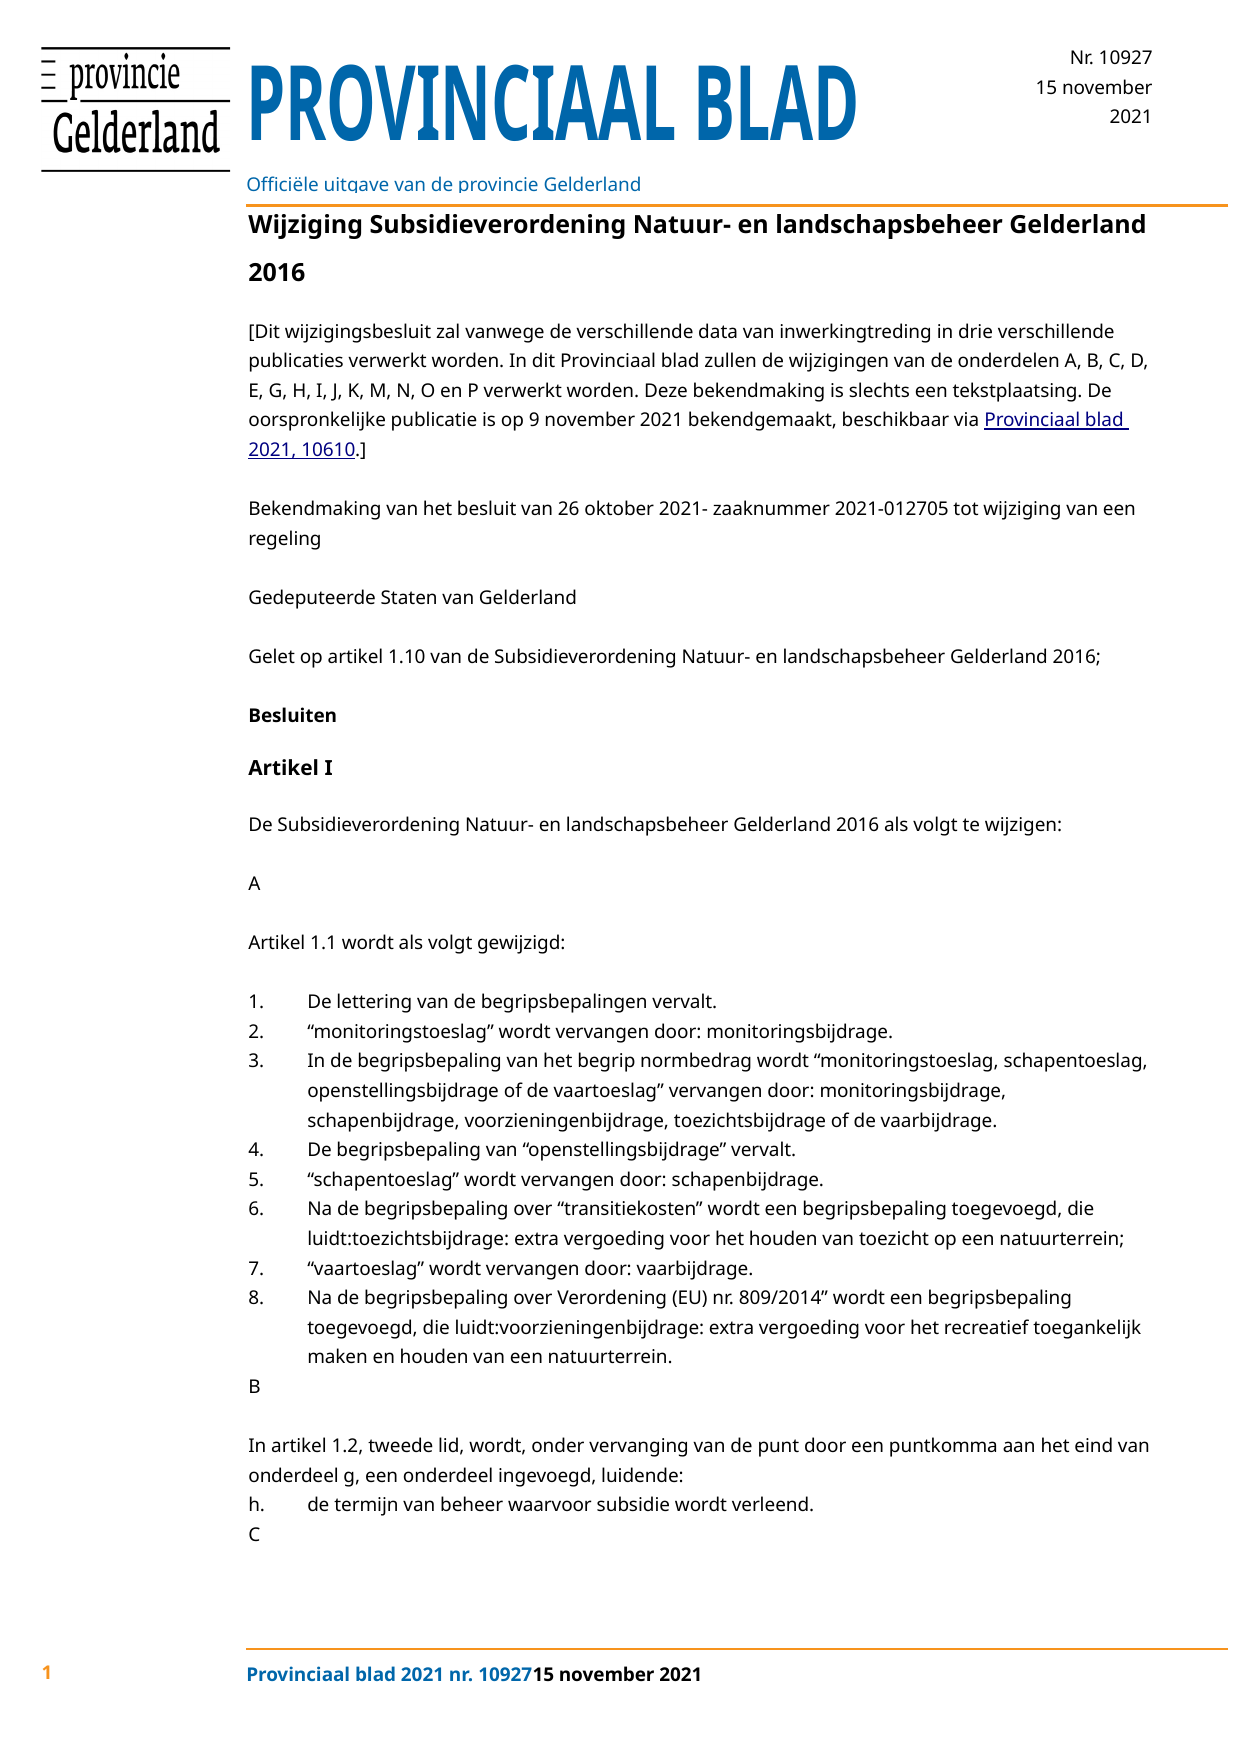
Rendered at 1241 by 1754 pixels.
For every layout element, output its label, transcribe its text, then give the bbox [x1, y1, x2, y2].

text Artikel I [248, 753, 1152, 781]
text Bekendmaking van het besluit van 26 oktober 2021- zaaknummer 2021-012705 tot wijziging van een regeling [248, 495, 1152, 551]
picture [41, 47, 231, 172]
list Na de begripsbepaling over “transitiekosten” wordt een begripsbepaling toegevoegd, die luidt:toezichtsbijdrage: extra vergoeding voor het houden van toezicht op een natuurterrein; [248, 1196, 1152, 1251]
text Wijziging Subsidieverordening Natuur- en landschapsbeheer Gelderland 2016 [248, 207, 1152, 288]
list “monitoringstoeslag” wordt vervangen door: monitoringsbijdrage. [248, 1018, 1152, 1044]
text Gelet op artikel 1.10 van de Subsidieverordening Natuur- en landschapsbeheer Gelderland 2016; [248, 643, 1152, 669]
text A [248, 870, 1152, 896]
list de termijn van beheer waarvoor subsidie wordt verleend. [248, 1491, 1152, 1517]
text B [248, 1373, 1152, 1399]
text In artikel 1.2, tweede lid, wordt, onder vervanging van de punt door een puntkomma aan het eind van onderdeel g, een onderdeel ingevoegd, luidende: [248, 1432, 1152, 1487]
list Na de begripsbepaling over Verordening (EU) nr. 809/2014” wordt een begripsbepaling toegevoegd, die luidt:voorzieningenbijdrage: extra vergoeding voor het recreatief toegankelijk maken en houden van een natuurterrein. [248, 1284, 1152, 1369]
list “schapentoeslag” wordt vervangen door: schapenbijdrage. [248, 1166, 1152, 1192]
text Artikel 1.1 wordt als volgt gewijzigd: [248, 929, 1152, 955]
text Besluiten [248, 702, 1152, 728]
list In de begripsbepaling van het begrip normbedrag wordt “monitoringstoeslag, schapentoeslag, openstellingsbijdrage of de vaartoeslag” vervangen door: monitoringsbijdrage, schapenbijdrage, voorzieningenbijdrage, toezichtsbijdrage of de vaarbijdrage. [248, 1048, 1152, 1132]
text Gedeputeerde Staten van Gelderland [248, 584, 1152, 610]
list De begripsbepaling van “openstellingsbijdrage” vervalt. [248, 1136, 1152, 1162]
list “vaartoeslag” wordt vervangen door: vaarbijdrage. [248, 1255, 1152, 1280]
text C [248, 1521, 1152, 1547]
text De Subsidieverordening Natuur- en landschapsbeheer Gelderland 2016 als volgt te wijzigen: [248, 811, 1152, 837]
text [Dit wijzigingsbesluit zal vanwege de verschillende data van inwerkingtreding in drie verschillende publicaties verwerkt worden. In dit Provinciaal blad zullen de wijzigingen van de onderdelen A, B, C, D, E, G, H, I, J, K, M, N, O en P verwerkt worden. Deze bekendmaking is slechts een tekstplaatsing. De oorspronkelijke publicatie is op 9 november 2021 bekendgemaakt, beschikbaar via Provinciaal blad 2021, 10610.] [248, 318, 1152, 462]
list De lettering van de begripsbepalingen vervalt. [248, 988, 1152, 1014]
